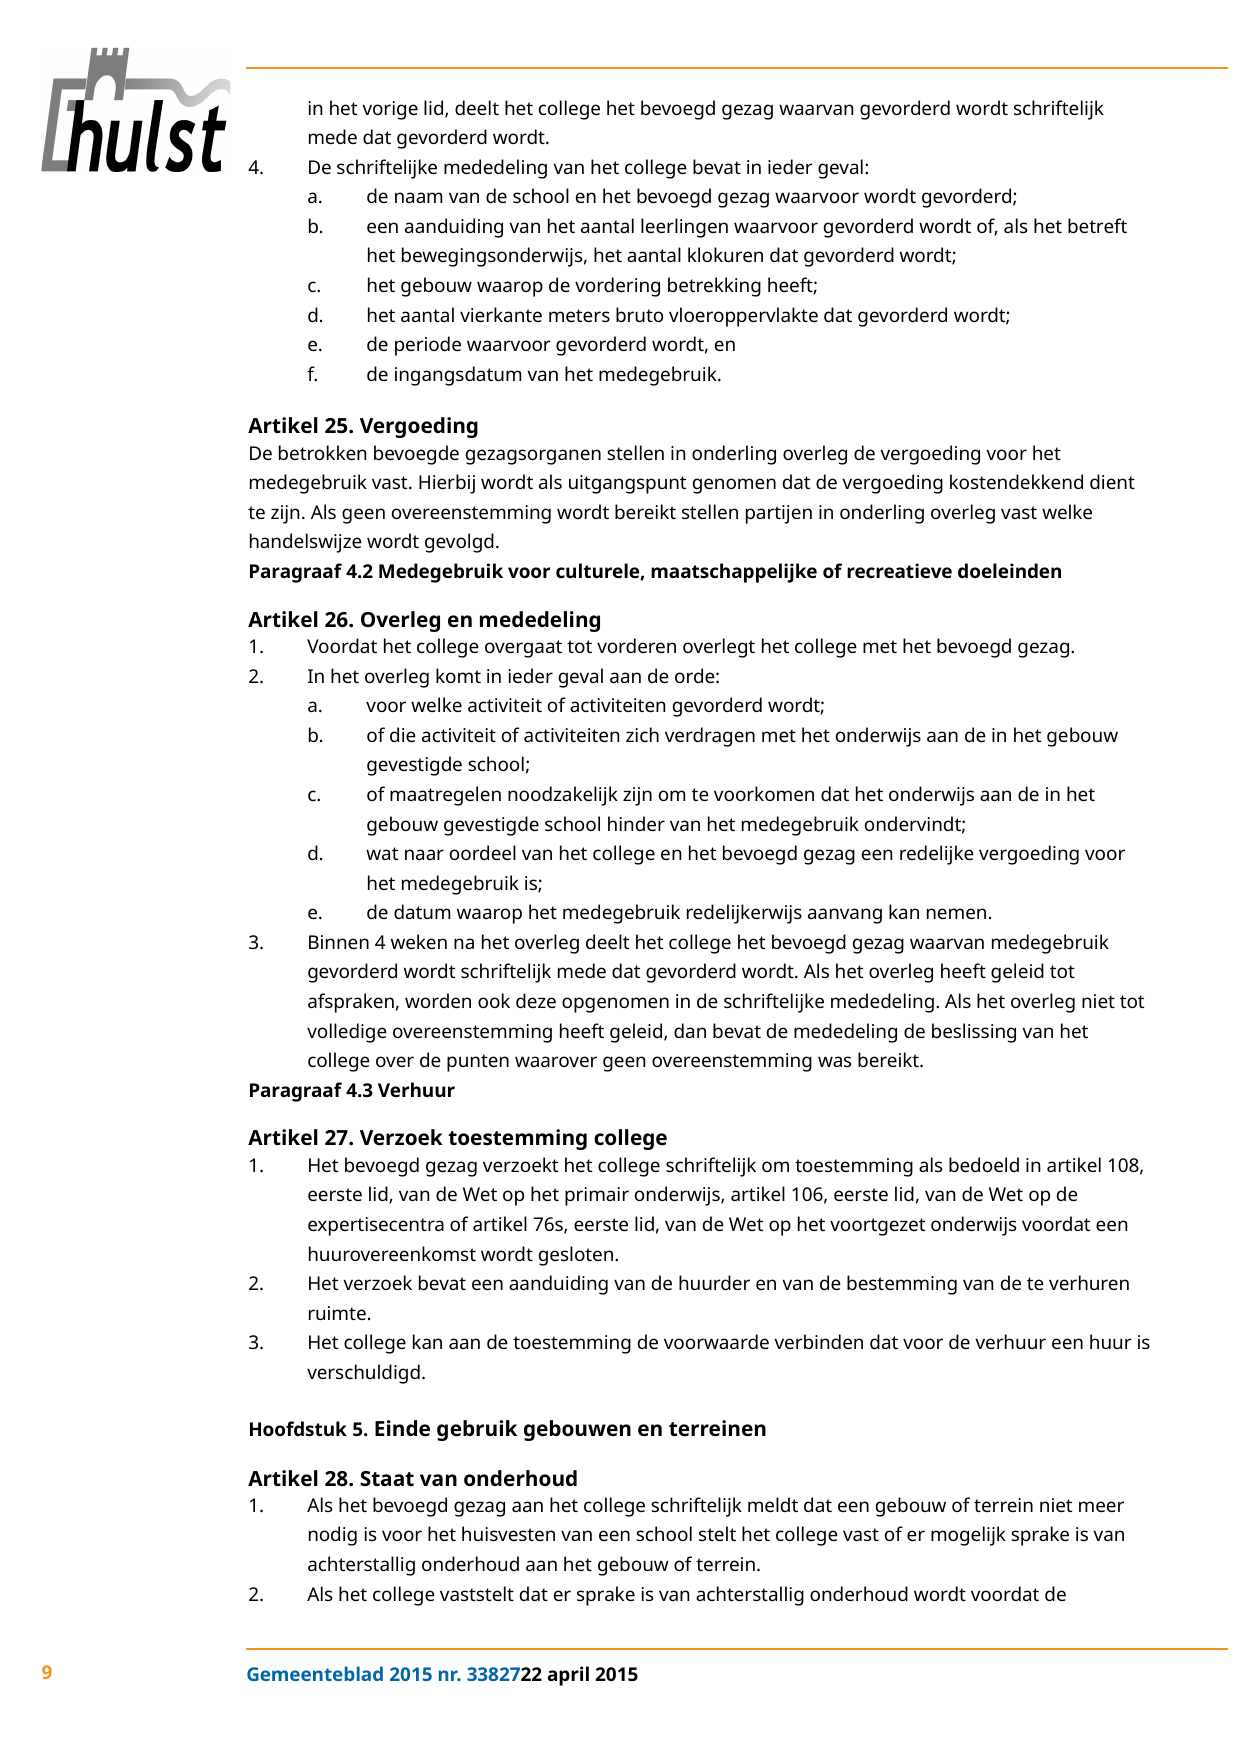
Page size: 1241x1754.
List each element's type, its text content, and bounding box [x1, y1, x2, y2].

list De schriftelijke mededeling van het college bevat in ieder geval: [248, 154, 1152, 180]
list voor welke activiteit of activiteiten gevorderd wordt; [307, 692, 1152, 718]
text Artikel 26. Overleg en mededeling [248, 605, 1152, 633]
list Binnen 4 weken na het overleg deelt het college het bevoegd gezag waarvan medegebruik gevorderd wordt schriftelijk mede dat gevorderd wordt. Als het overleg heeft geleid tot afspraken, worden ook deze opgenomen in de schriftelijke mededeling. Als het overleg niet tot volledige overeenstemming heeft geleid, dan bevat de mededeling de beslissing van het college over de punten waarover geen overeenstemming was bereikt. [248, 929, 1152, 1073]
text Paragraaf 4.2 Medegebruik voor culturele, maatschappelijke of recreatieve doeleinden [248, 558, 1152, 584]
text Artikel 27. Verzoek toestemming college [248, 1123, 1152, 1152]
list Het bevoegd gezag verzoekt het college schriftelijk om toestemming als bedoeld in artikel 108, eerste lid, van de Wet op het primair onderwijs, artikel 106, eerste lid, van de Wet op de expertisecentra of artikel 76s, eerste lid, van de Wet op het voortgezet onderwijs voordat een huurovereenkomst wordt gesloten. [248, 1152, 1152, 1266]
list de naam van de school en het bevoegd gezag waarvoor wordt gevorderd; [307, 183, 1152, 209]
list Als het bevoegd gezag aan het college schriftelijk meldt dat een gebouw of terrein niet meer nodig is voor het huisvesten van een school stelt het college vast of er mogelijk sprake is van achterstallig onderhoud aan het gebouw of terrein. [248, 1492, 1152, 1577]
list Voordat het college overgaat tot vorderen overlegt het college met het bevoegd gezag. [248, 633, 1152, 659]
list Het verzoek bevat een aanduiding van de huurder en van de bestemming van de te verhuren ruimte. [248, 1270, 1152, 1326]
list In het overleg komt in ieder geval aan de orde: [248, 663, 1152, 688]
text Artikel 28. Staat van onderhoud [248, 1464, 1152, 1492]
list het aantal vierkante meters bruto vloeroppervlakte dat gevorderd wordt; [307, 302, 1152, 328]
text Artikel 25. Vergoeding [248, 411, 1152, 440]
list de ingangsdatum van het medegebruik. [307, 361, 1152, 387]
list in het vorige lid, deelt het college het bevoegd gezag waarvan gevorderd wordt schriftelijk mede dat gevorderd wordt. [248, 95, 1152, 150]
list de datum waarop het medegebruik redelijkerwijs aanvang kan nemen. [307, 899, 1152, 925]
list wat naar oordeel van het college en het bevoegd gezag een redelijke vergoeding voor het medegebruik is; [307, 840, 1152, 896]
text De betrokken bevoegde gezagsorganen stellen in onderling overleg de vergoeding voor het medegebruik vast. Hierbij wordt als uitgangspunt genomen dat de vergoeding kostendekkend dient te zijn. Als geen overeenstemming wordt bereikt stellen partijen in onderling overleg vast welke handelswijze wordt gevolgd. [248, 440, 1152, 554]
list Als het college vaststelt dat er sprake is van achterstallig onderhoud wordt voordat de [248, 1581, 1152, 1607]
picture [41, 47, 231, 172]
text Paragraaf 4.3 Verhuur [248, 1077, 1152, 1103]
list of maatregelen noodzakelijk zijn om te voorkomen dat het onderwijs aan de in het gebouw gevestigde school hinder van het medegebruik ondervindt; [307, 781, 1152, 836]
text Hoofdstuk 5. Einde gebruik gebouwen en terreinen [248, 1414, 1152, 1443]
list of die activiteit of activiteiten zich verdragen met het onderwijs aan de in het gebouw gevestigde school; [307, 722, 1152, 777]
list een aanduiding van het aantal leerlingen waarvoor gevorderd wordt of, als het betreft het bewegingsonderwijs, het aantal klokuren dat gevorderd wordt; [307, 213, 1152, 268]
list Het college kan aan de toestemming de voorwaarde verbinden dat voor de verhuur een huur is verschuldigd. [248, 1329, 1152, 1385]
list de periode waarvoor gevorderd wordt, en [307, 331, 1152, 357]
list het gebouw waarop de vordering betrekking heeft; [307, 272, 1152, 298]
